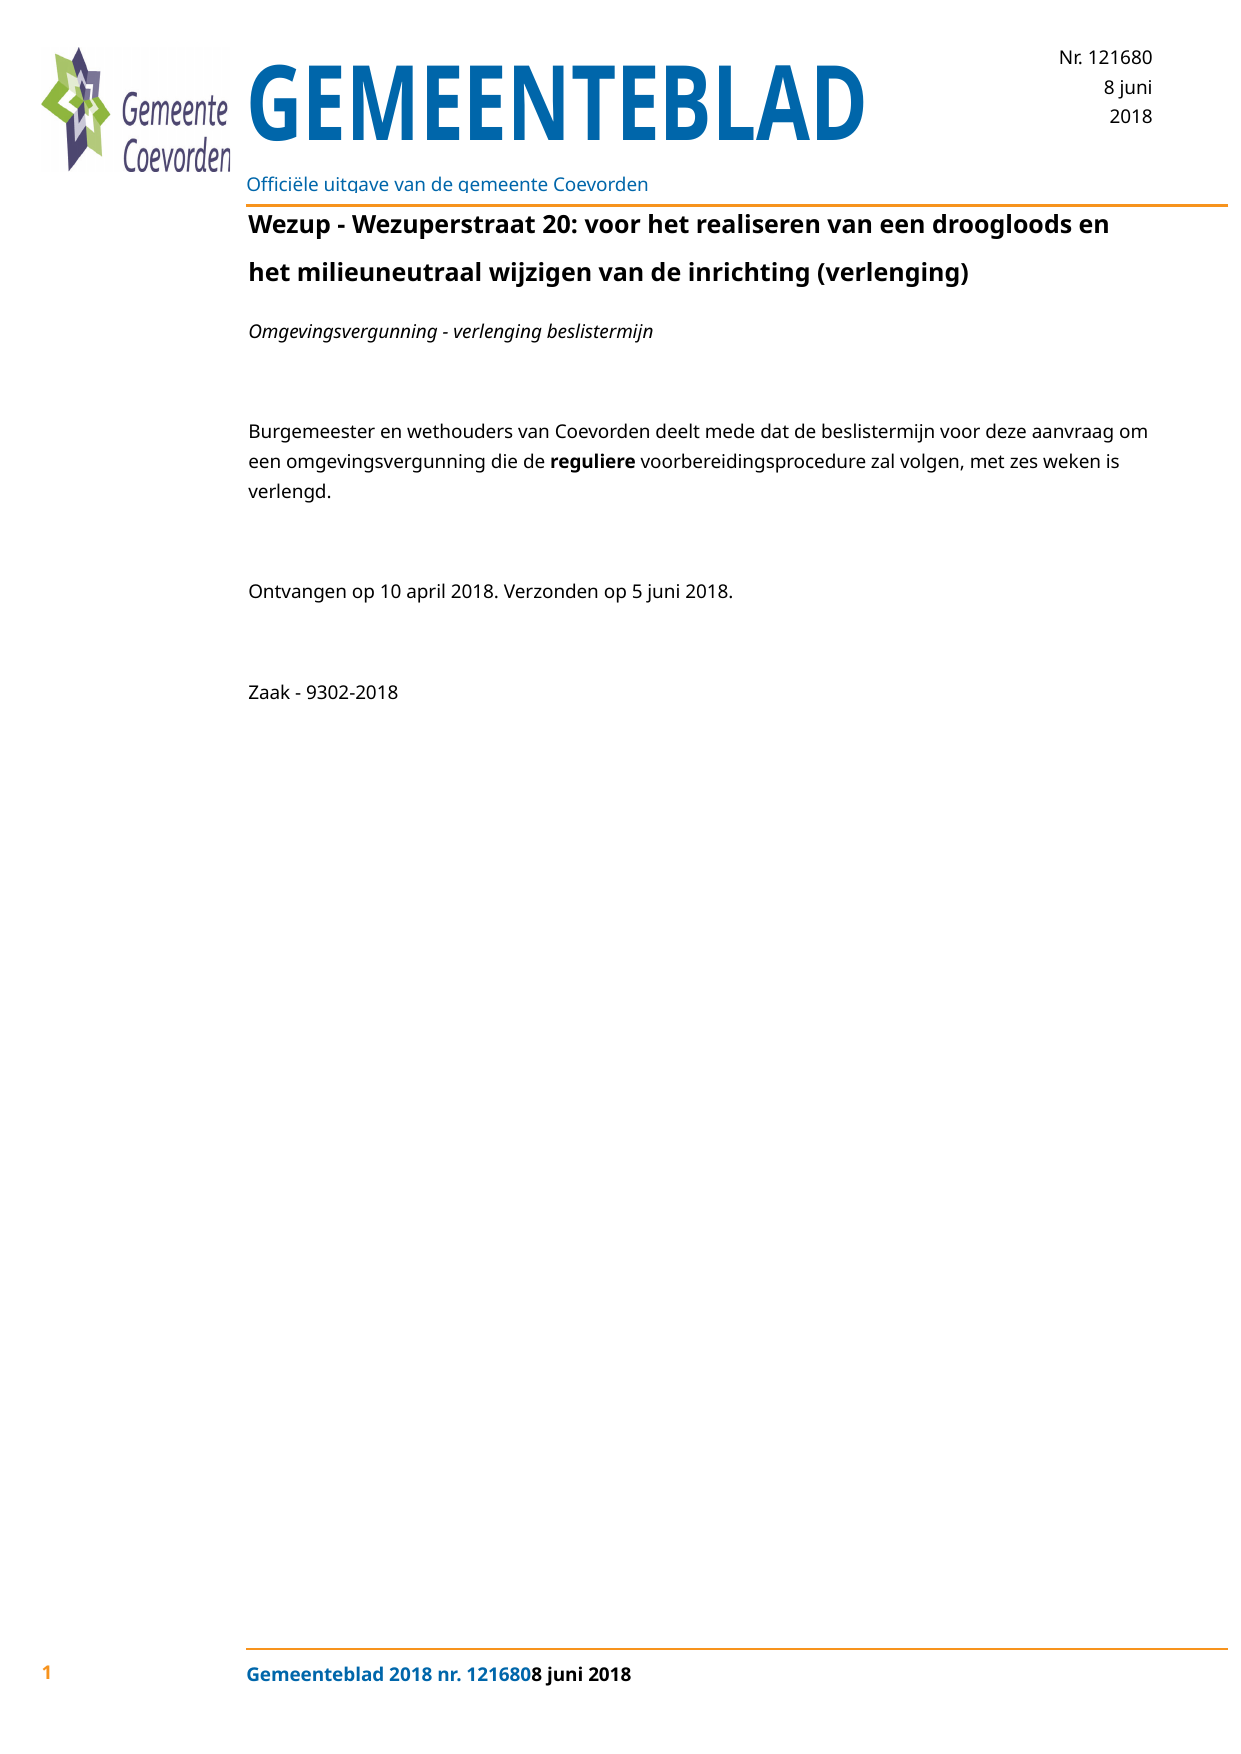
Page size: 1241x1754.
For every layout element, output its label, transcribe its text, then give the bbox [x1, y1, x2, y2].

text Burgemeester en wethouders van Coevorden deelt mede dat de beslistermijn voor deze aanvraag om een omgevingsvergunning die de reguliere voorbereidingsprocedure zal volgen, met zes weken is verlengd. [248, 419, 1152, 504]
text Omgevingsvergunning - verlenging beslistermijn [248, 318, 1152, 344]
text Zaak - 9302-2018 [248, 679, 1152, 705]
picture [41, 47, 231, 172]
text Wezup - Wezuperstraat 20: voor het realiseren van een droogloods en het milieuneutraal wijzigen van de inrichting (verlenging) [248, 207, 1152, 288]
text Ontvangen op 10 april 2018. Verzonden op 5 juni 2018. [248, 579, 1152, 604]
